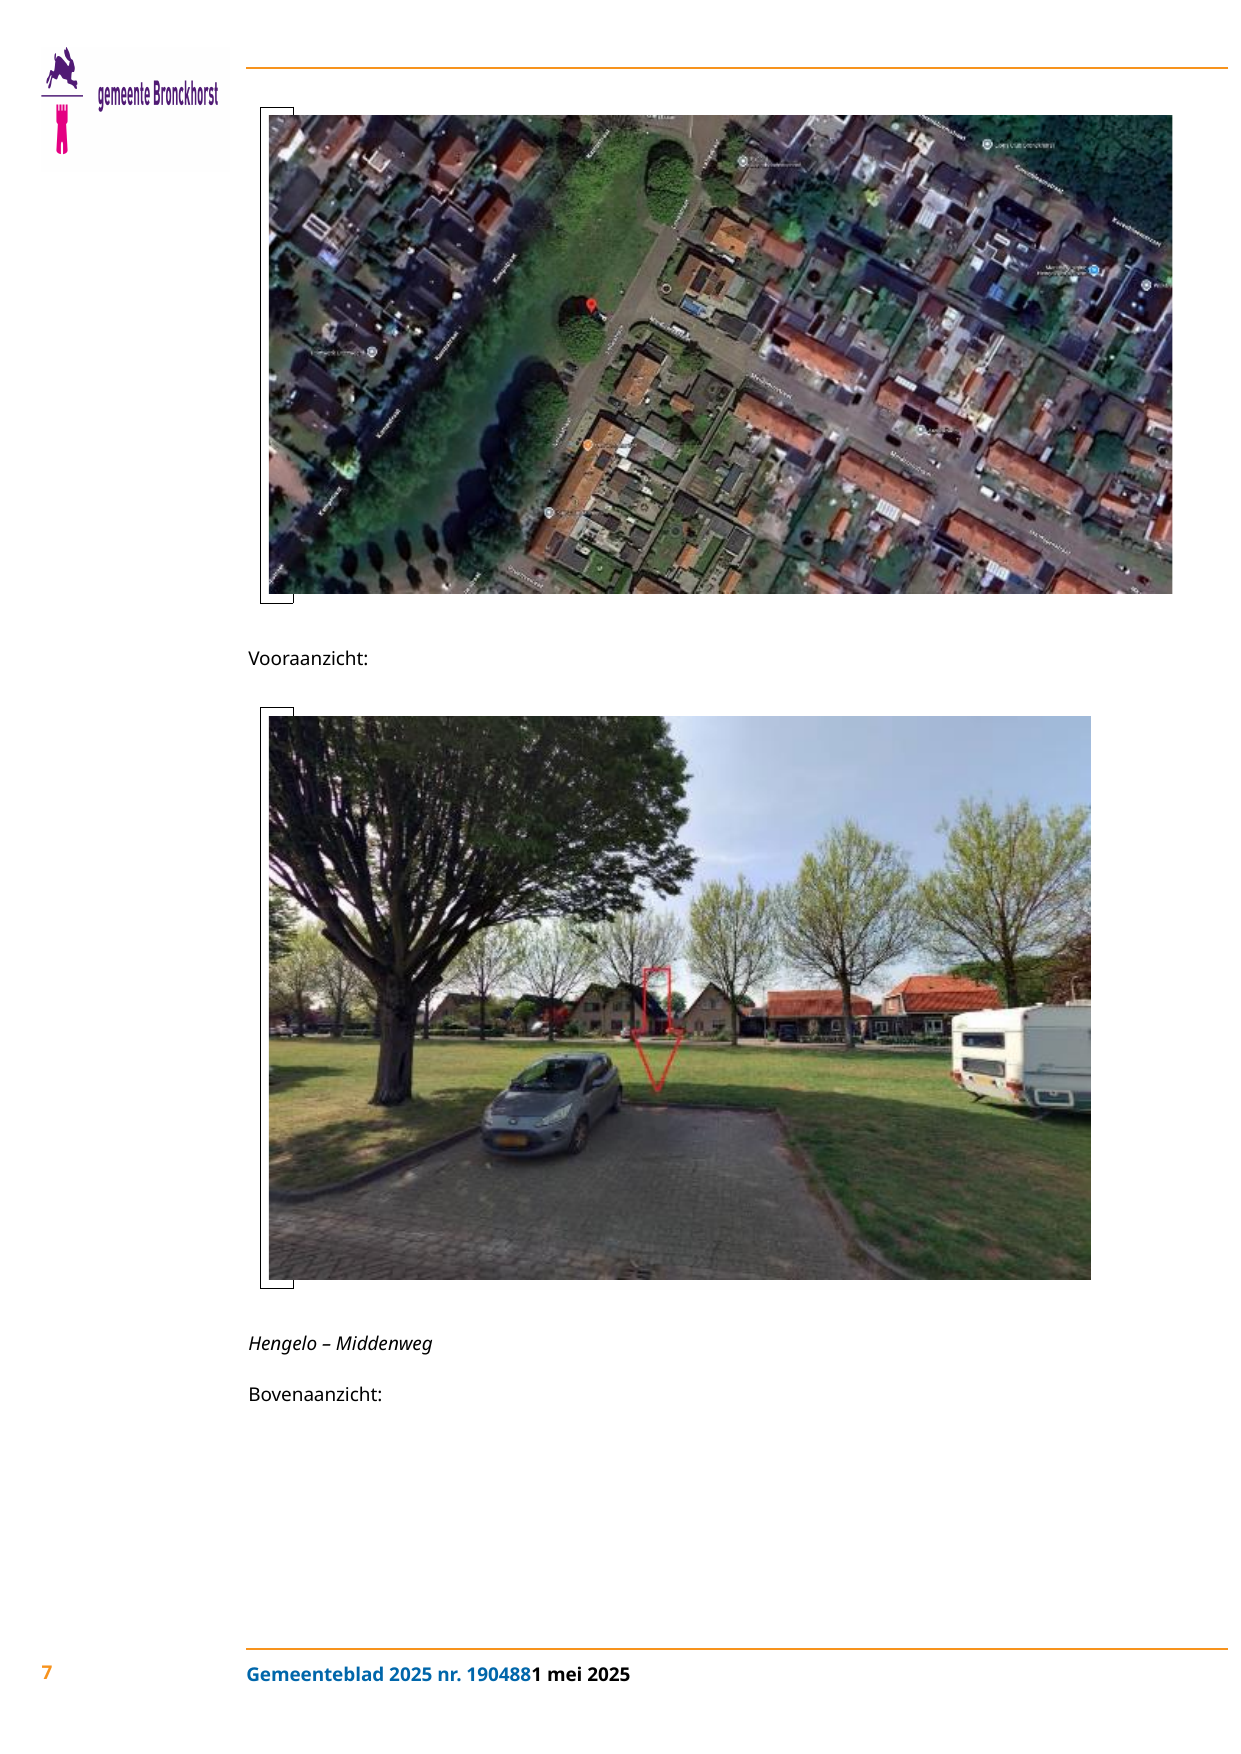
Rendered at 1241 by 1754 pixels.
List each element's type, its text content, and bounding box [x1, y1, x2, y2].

text Vooraanzicht: [248, 645, 1152, 670]
picture [268, 115, 1173, 594]
picture [41, 47, 231, 172]
text Hengelo – Middenweg [248, 1331, 1152, 1356]
picture [268, 716, 1091, 1280]
text Bovenaanzicht: [248, 1381, 1152, 1407]
